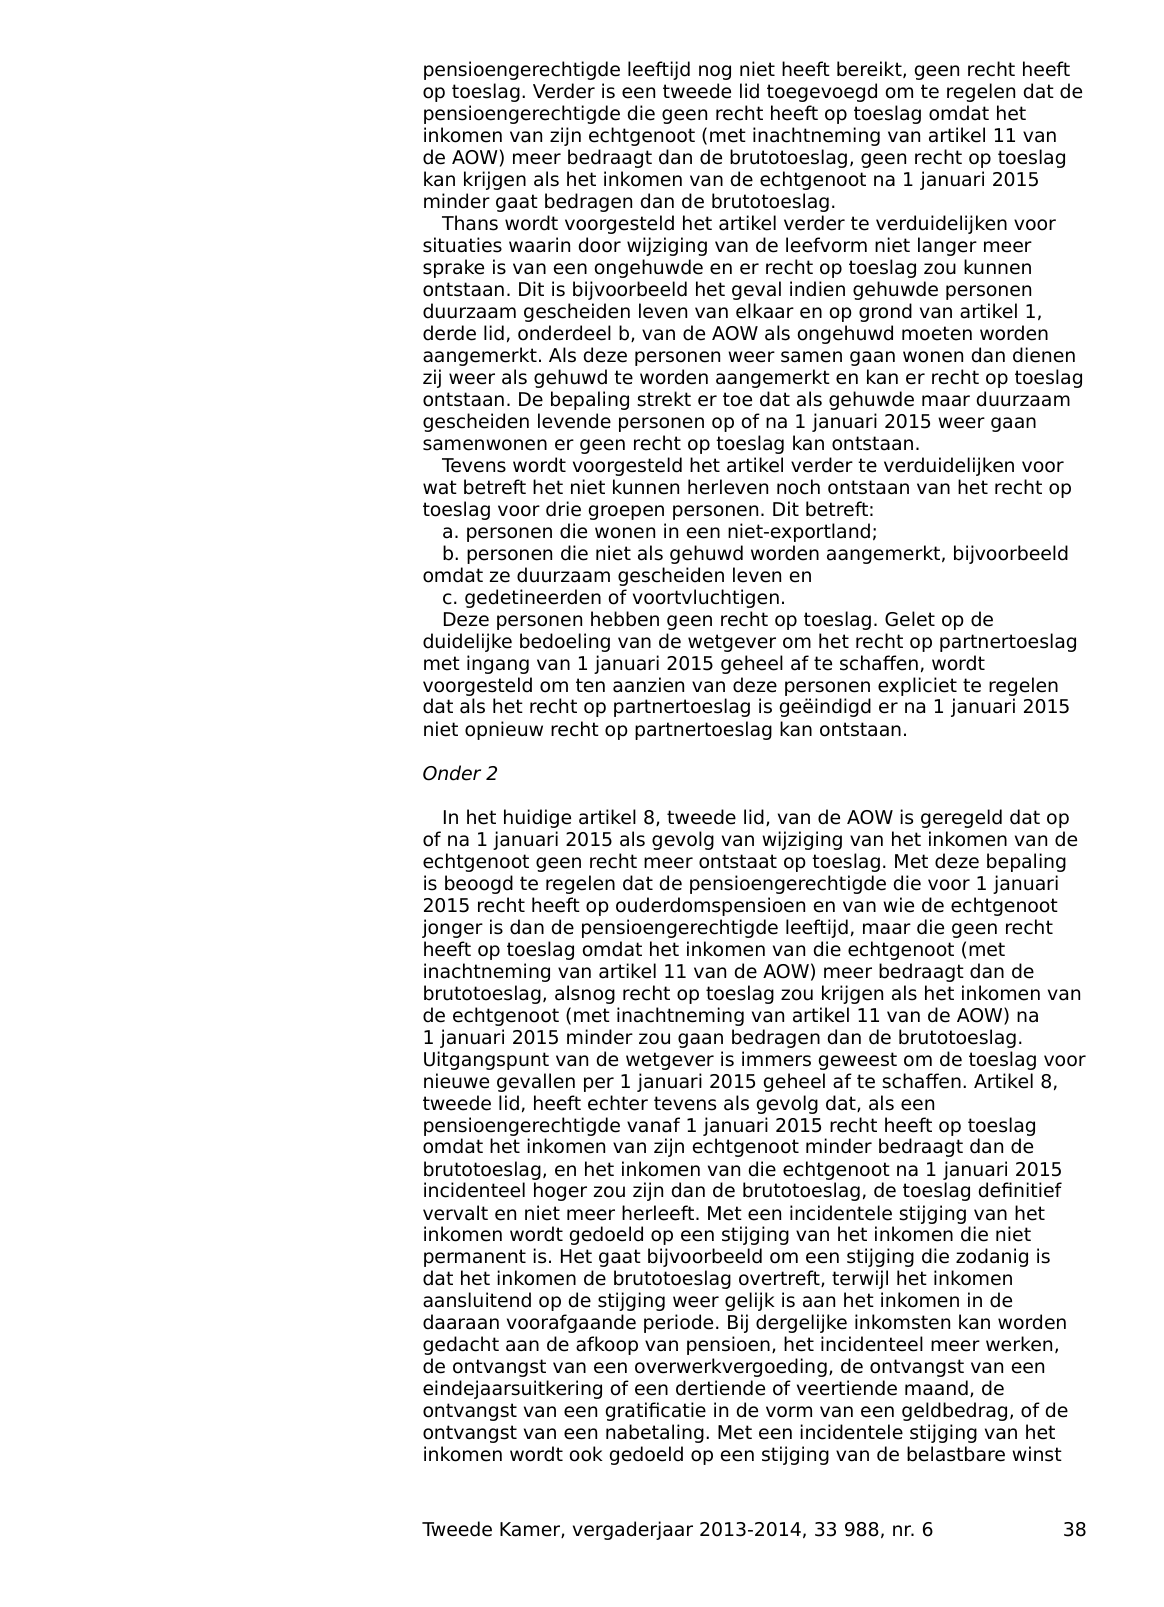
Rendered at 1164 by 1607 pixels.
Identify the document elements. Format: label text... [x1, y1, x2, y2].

text b. personen die niet als gehuwd worden aangemerkt, bijvoorbeeld omdat ze duurzaam gescheiden leven en [422, 543, 1087, 587]
text Tevens wordt voorgesteld het artikel verder te verduidelijken voor wat betreft het niet kunnen herleven noch ontstaan van het recht op toeslag voor drie groepen personen. Dit betreft: [422, 455, 1087, 521]
text a. personen die wonen in een niet-exportland; [422, 521, 1087, 543]
text In het huidige artikel 8, tweede lid, van de AOW is geregeld dat op of na 1 januari 2015 als gevolg van wijziging van het inkomen van de echtgenoot geen recht meer ontstaat op toeslag. Met deze bepaling is beoogd te regelen dat de pensioengerechtigde die voor 1 januari 2015 recht heeft op ouderdomspensioen en van wie de echtgenoot jonger is dan de pensioengerechtigde leeftijd, maar die geen recht heeft op toeslag omdat het inkomen van die echtgenoot (met inachtneming van artikel 11 van de AOW) meer bedraagt dan de brutotoeslag, alsnog recht op toeslag zou krijgen als het inkomen van de echtgenoot (met inachtneming van artikel 11 van de AOW) na 1 januari 2015 minder zou gaan bedragen dan de brutotoeslag. Uitgangspunt van de wetgever is immers geweest om de toeslag voor nieuwe gevallen per 1 januari 2015 geheel af te schaffen. Artikel 8, tweede lid, heeft echter tevens als gevolg dat, als een pensioengerechtigde vanaf 1 januari 2015 recht heeft op toeslag omdat het inkomen van zijn echtgenoot minder bedraagt dan de brutotoeslag, en het inkomen van die echtgenoot na 1 januari 2015 incidenteel hoger zou zijn dan de brutotoeslag, de toeslag definitief vervalt en niet meer herleeft. Met een incidentele stijging van het inkomen wordt gedoeld op een stijging van het inkomen die niet permanent is. Het gaat bijvoorbeeld om een stijging die zodanig is dat het inkomen de brutotoeslag overtreft, terwijl het inkomen aansluitend op de stijging weer gelijk is aan het inkomen in de daaraan voorafgaande periode. Bij dergelijke inkomsten kan worden gedacht aan de afkoop van pensioen, het incidenteel meer werken, de ontvangst van een overwerkvergoeding, de ontvangst van een eindejaarsuitkering of een dertiende of veertiende maand, de ontvangst van een gratificatie in de vorm van een geldbedrag, of de ontvangst van een nabetaling. Met een incidentele stijging van het inkomen wordt ook gedoeld op een stijging van de belastbare winst [422, 807, 1087, 1466]
text Thans wordt voorgesteld het artikel verder te verduidelijken voor situaties waarin door wijziging van de leefvorm niet langer meer sprake is van een ongehuwde en er recht op toeslag zou kunnen ontstaan. Dit is bijvoorbeeld het geval indien gehuwde personen duurzaam gescheiden leven van elkaar en op grond van artikel 1, derde lid, onderdeel b, van de AOW als ongehuwd moeten worden aangemerkt. Als deze personen weer samen gaan wonen dan dienen zij weer als gehuwd te worden aangemerkt en kan er recht op toeslag ontstaan. De bepaling strekt er toe dat als gehuwde maar duurzaam gescheiden levende personen op of na 1 januari 2015 weer gaan samenwonen er geen recht op toeslag kan ontstaan. [422, 213, 1087, 455]
text c. gedetineerden of voortvluchtigen. [422, 587, 1087, 608]
text pensioengerechtigde leeftijd nog niet heeft bereikt, geen recht heeft op toeslag. Verder is een tweede lid toegevoegd om te regelen dat de pensioengerechtigde die geen recht heeft op toeslag omdat het inkomen van zijn echtgenoot (met inachtneming van artikel 11 van de AOW) meer bedraagt dan de brutotoeslag, geen recht op toeslag kan krijgen als het inkomen van de echtgenoot na 1 januari 2015 minder gaat bedragen dan de brutotoeslag. [422, 59, 1087, 213]
text Deze personen hebben geen recht op toeslag. Gelet op de duidelijke bedoeling van de wetgever om het recht op partnertoeslag met ingang van 1 januari 2015 geheel af te schaffen, wordt voorgesteld om ten aanzien van deze personen expliciet te regelen dat als het recht op partnertoeslag is geëindigd er na 1 januari 2015 niet opnieuw recht op partnertoeslag kan ontstaan. [422, 608, 1087, 740]
subtitle Onder 2 [422, 763, 1087, 784]
